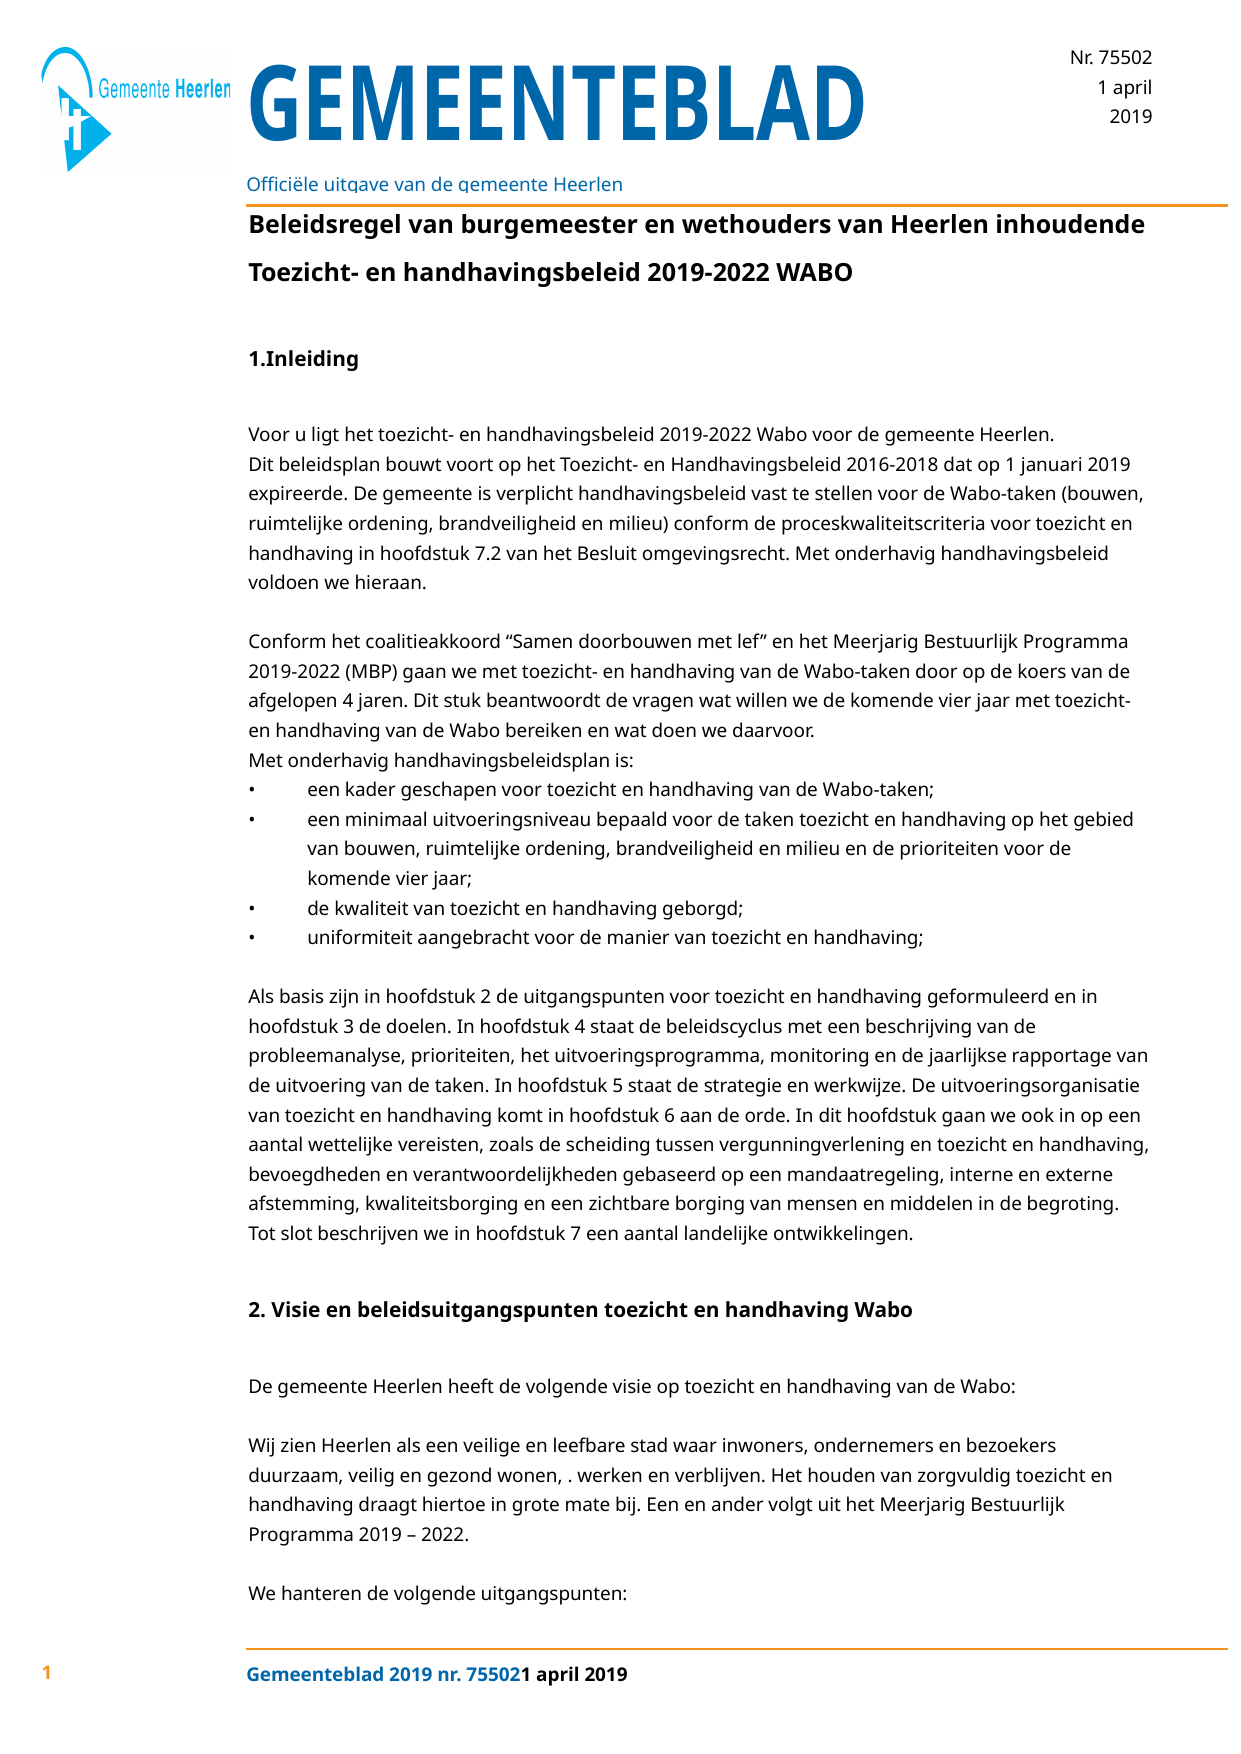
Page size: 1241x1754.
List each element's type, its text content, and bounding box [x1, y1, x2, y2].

text Beleidsregel van burgemeester en wethouders van Heerlen inhoudende Toezicht- en handhavingsbeleid 2019-2022 WABO [248, 207, 1152, 288]
text 2. Visie en beleidsuitgangspunten toezicht en handhaving Wabo [248, 1295, 1152, 1324]
text Voor u ligt het toezicht- en handhavingsbeleid 2019-2022 Wabo voor de gemeente Heerlen. [248, 421, 1152, 447]
picture [41, 47, 231, 172]
text Dit beleidsplan bouwt voort op het Toezicht- en Handhavingsbeleid 2016-2018 dat op 1 januari 2019 expireerde. De gemeente is verplicht handhavingsbeleid vast te stellen voor de Wabo-taken (bouwen, ruimtelijke ordening, brandveiligheid en milieu) conform de proceskwaliteitscriteria voor toezicht en handhaving in hoofdstuk 7.2 van het Besluit omgevingsrecht. Met onderhavig handhavingsbeleid voldoen we hieraan. [248, 451, 1152, 595]
text Als basis zijn in hoofdstuk 2 de uitgangspunten voor toezicht en handhaving geformuleerd en in hoofdstuk 3 de doelen. In hoofdstuk 4 staat de beleidscyclus met een beschrijving van de probleemanalyse, prioriteiten, het uitvoeringsprogramma, monitoring en de jaarlijkse rapportage van de uitvoering van de taken. In hoofdstuk 5 staat de strategie en werkwijze. De uitvoeringsorganisatie van toezicht en handhaving komt in hoofdstuk 6 aan de orde. In dit hoofdstuk gaan we ook in op een aantal wettelijke vereisten, zoals de scheiding tussen vergunningverlening en toezicht en handhaving, bevoegdheden en verantwoordelijkheden gebaseerd op een mandaatregeling, interne en externe afstemming, kwaliteitsborging en een zichtbare borging van mensen en middelen in de begroting. Tot slot beschrijven we in hoofdstuk 7 een aantal landelijke ontwikkelingen. [248, 983, 1152, 1246]
text We hanteren de volgende uitgangspunten: [248, 1580, 1152, 1606]
list een minimaal uitvoeringsniveau bepaald voor de taken toezicht en handhaving op het gebied van bouwen, ruimtelijke ordening, brandveiligheid en milieu en de prioriteiten voor de komende vier jaar; [248, 806, 1152, 891]
list de kwaliteit van toezicht en handhaving geborgd; [248, 895, 1152, 920]
picture [41, 47, 58, 70]
text 1.Inleiding [248, 344, 1152, 372]
list een kader geschapen voor toezicht en handhaving van de Wabo-taken; [248, 776, 1152, 802]
text Wij zien Heerlen als een veilige en leefbare stad waar inwoners, ondernemers en bezoekers duurzaam, veilig en gezond wonen, . werken en verblijven. Het houden van zorgvuldig toezicht en handhaving draagt hiertoe in grote mate bij. Een en ander volgt uit het Meerjarig Bestuurlijk Programma 2019 – 2022. [248, 1432, 1152, 1547]
text De gemeente Heerlen heeft de volgende visie op toezicht en handhaving van de Wabo: [248, 1373, 1152, 1399]
text Conform het coalitieakkoord “Samen doorbouwen met lef” en het Meerjarig Bestuurlijk Programma 2019-2022 (MBP) gaan we met toezicht- en handhaving van de Wabo-taken door op de koers van de afgelopen 4 jaren. Dit stuk beantwoordt de vragen wat willen we de komende vier jaar met toezicht- en handhaving van de Wabo bereiken en wat doen we daarvoor. [248, 628, 1152, 743]
text Met onderhavig handhavingsbeleidsplan is: [248, 747, 1152, 772]
list uniformiteit aangebracht voor de manier van toezicht en handhaving; [248, 924, 1152, 950]
